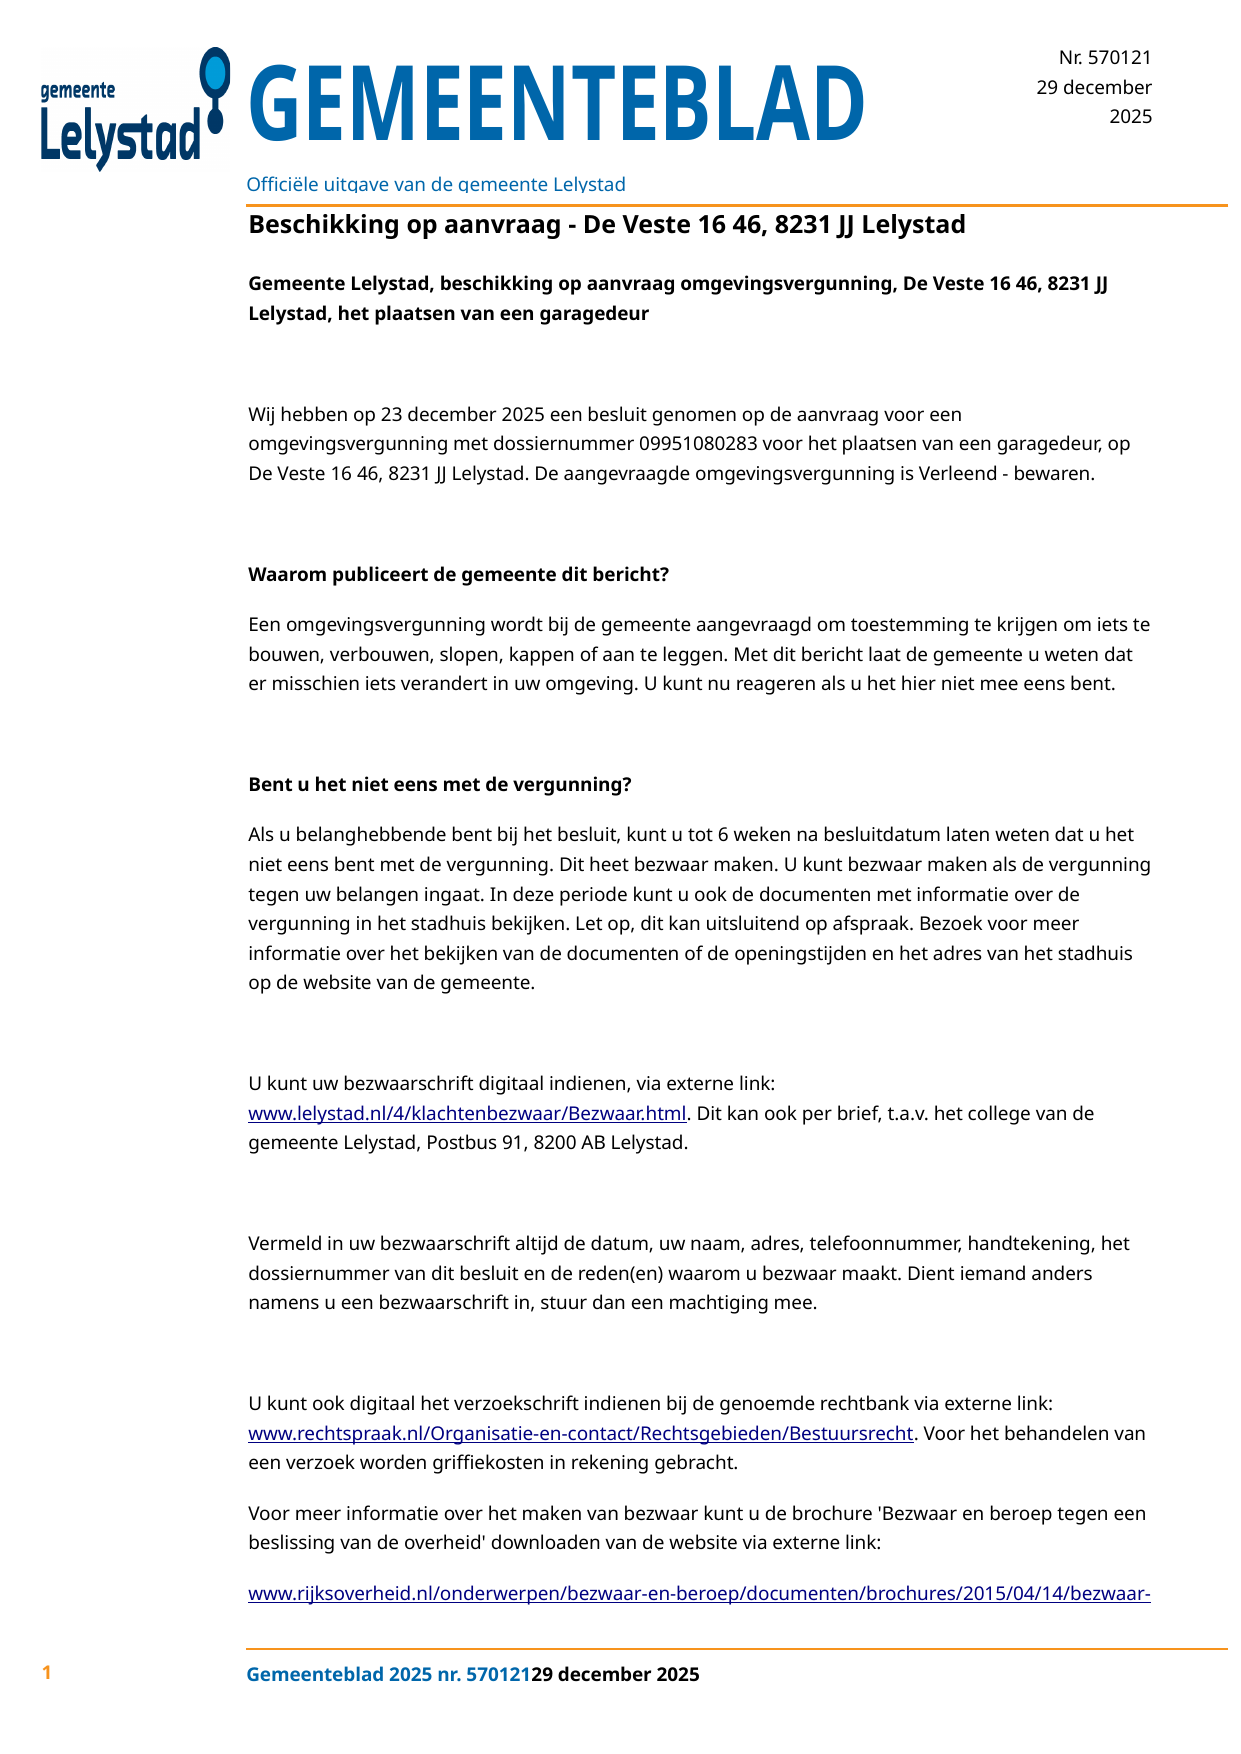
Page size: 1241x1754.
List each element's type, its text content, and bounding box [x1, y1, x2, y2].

picture [41, 47, 231, 172]
text Wij hebben op 23 december 2025 een besluit genomen op de aanvraag voor een omgevingsvergunning met dossiernummer 09951080283 voor het plaatsen van een garagedeur, op De Veste 16 46, 8231 JJ Lelystad. De aangevraagde omgevingsvergunning is Verleend - bewaren. [248, 401, 1152, 486]
text Voor meer informatie over het maken van bezwaar kunt u de brochure 'Bezwaar en beroep tegen een beslissing van de overheid' downloaden van de website via externe link: [248, 1500, 1152, 1555]
text Beschikking op aanvraag - De Veste 16 46, 8231 JJ Lelystad [248, 207, 1152, 241]
text Een omgevingsvergunning wordt bij de gemeente aangevraagd om toestemming te krijgen om iets te bouwen, verbouwen, slopen, kappen of aan te leggen. Met dit bericht laat de gemeente u weten dat er misschien iets verandert in uw omgeving. U kunt nu reageren als u het hier niet mee eens bent. [248, 611, 1152, 696]
text Vermeld in uw bezwaarschrift altijd de datum, uw naam, adres, telefoonnummer, handtekening, het dossiernummer van dit besluit en de reden(en) waarom u bezwaar maakt. Dient iemand anders namens u een bezwaarschrift in, stuur dan een machtiging mee. [248, 1230, 1152, 1315]
text Waarom publiceert de gemeente dit bericht? [248, 561, 1152, 586]
text Bent u het niet eens met de vergunning? [248, 771, 1152, 797]
text Gemeente Lelystad, beschikking op aanvraag omgevingsvergunning, De Veste 16 46, 8231 JJ Lelystad, het plaatsen van een garagedeur [248, 270, 1152, 326]
text Als u belanghebbende bent bij het besluit, kunt u tot 6 weken na besluitdatum laten weten dat u het niet eens bent met de vergunning. Dit heet bezwaar maken. U kunt bezwaar maken als de vergunning tegen uw belangen ingaat. In deze periode kunt u ook de documenten met informatie over de vergunning in het stadhuis bekijken. Let op, dit kan uitsluitend op afspraak. Bezoek voor meer informatie over het bekijken van de documenten of de openingstijden en het adres van het stadhuis op de website van de gemeente. [248, 822, 1152, 995]
text U kunt ook digitaal het verzoekschrift indienen bij de genoemde rechtbank via externe link: www.rechtspraak.nl/Organisatie-en-contact/Rechtsgebieden/Bestuursrecht. Voor het behandelen van een verzoek worden griffiekosten in rekening gebracht. [248, 1390, 1152, 1475]
text U kunt uw bezwaarschrift digitaal indienen, via externe link: www.lelystad.nl/4/klachtenbezwaar/Bezwaar.html. Dit kan ook per brief, t.a.v. het college van de gemeente Lelystad, Postbus 91, 8200 AB Lelystad. [248, 1070, 1152, 1155]
text www.rijksoverheid.nl/onderwerpen/bezwaar-en-beroep/documenten/brochures/2015/04/14/bezwaar- [248, 1580, 1152, 1606]
